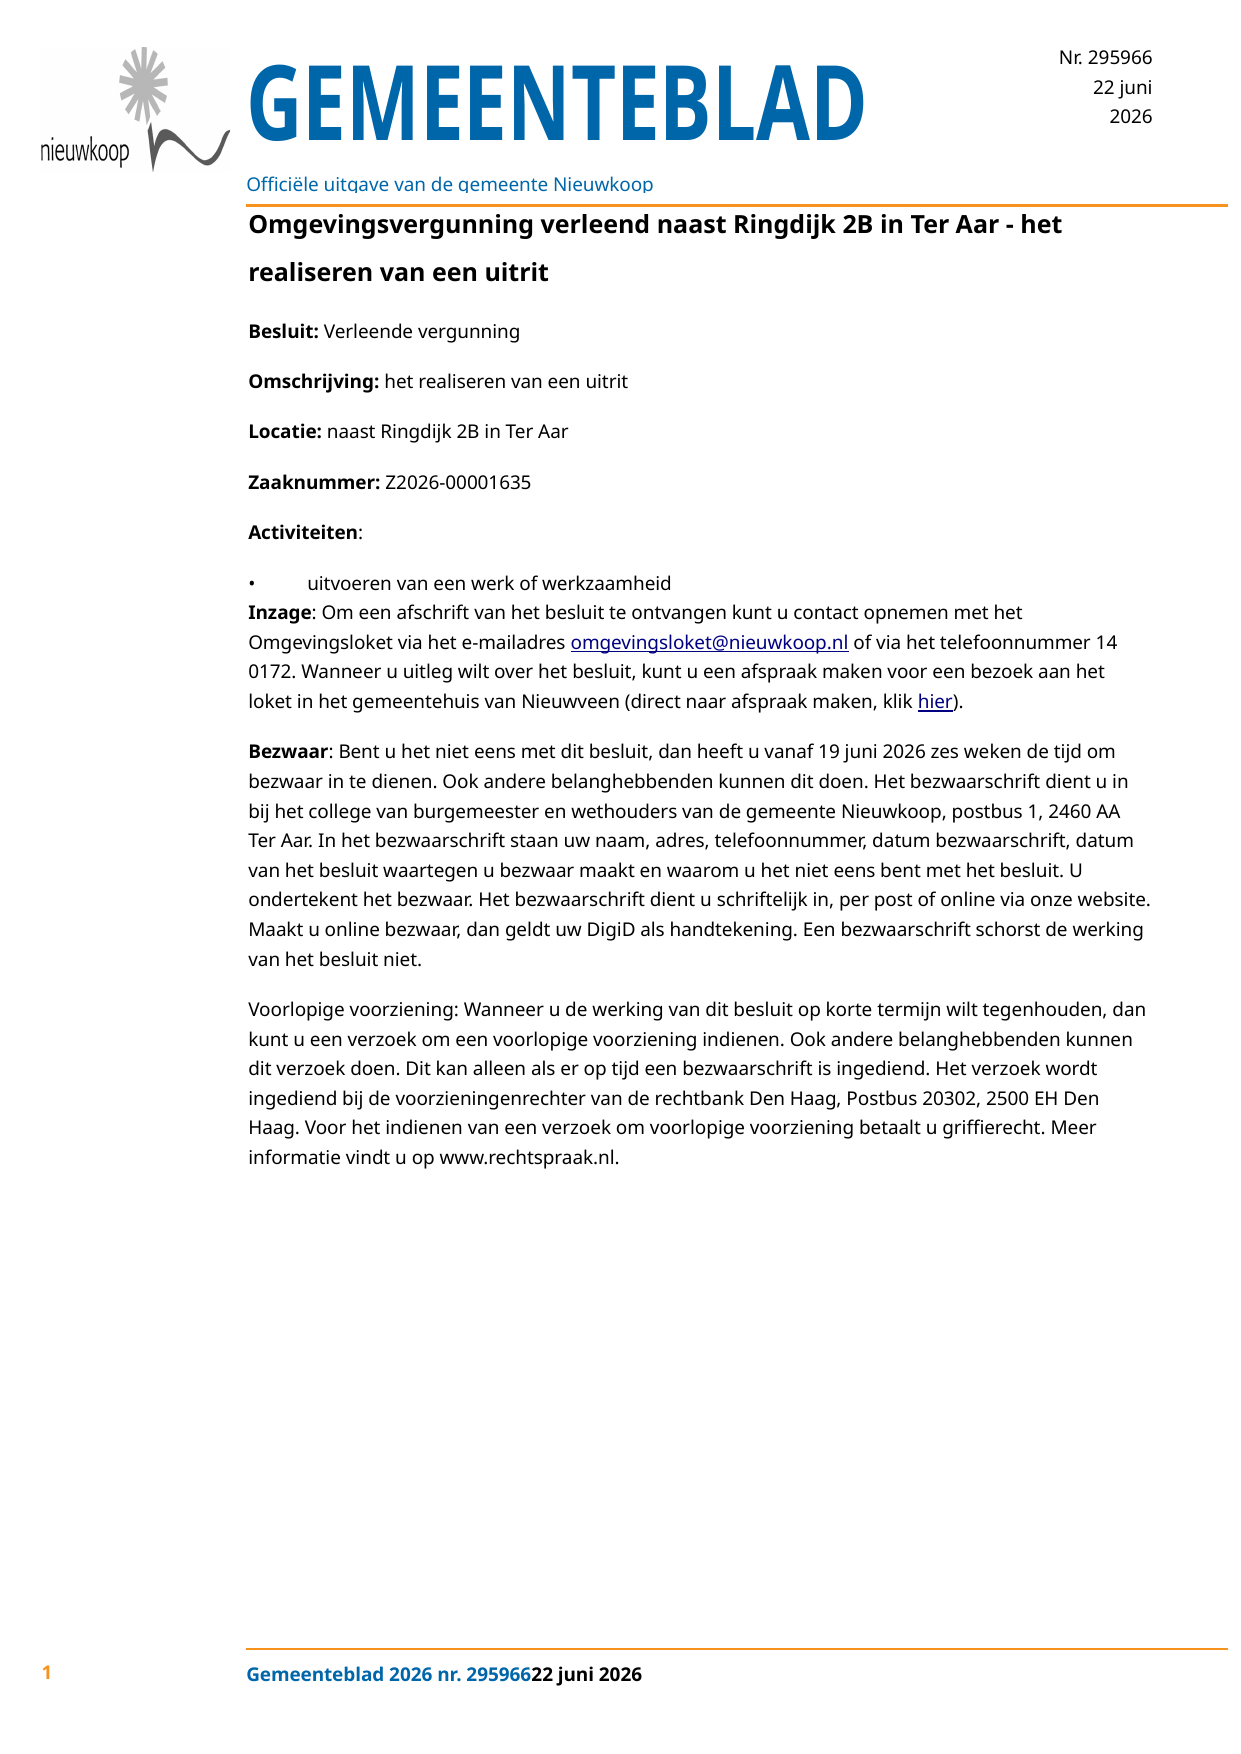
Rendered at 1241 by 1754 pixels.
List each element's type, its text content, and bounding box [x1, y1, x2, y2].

picture [41, 47, 231, 172]
text Bezwaar: Bent u het niet eens met dit besluit, dan heeft u vanaf 19 juni 2026 zes weken de tijd om bezwaar in te dienen. Ook andere belanghebbenden kunnen dit doen. Het bezwaarschrift dient u in bij het college van burgemeester en wethouders van de gemeente Nieuwkoop, postbus 1, 2460 AA Ter Aar. In het bezwaarschrift staan uw naam, adres, telefoonnummer, datum bezwaarschrift, datum van het besluit waartegen u bezwaar maakt en waarom u het niet eens bent met het besluit. U ondertekent het bezwaar. Het bezwaarschrift dient u schriftelijk in, per post of online via onze website. Maakt u online bezwaar, dan geldt uw DigiD als handtekening. Een bezwaarschrift schorst de werking van het besluit niet. [248, 739, 1152, 972]
text Voorlopige voorziening: Wanneer u de werking van dit besluit op korte termijn wilt tegenhouden, dan kunt u een verzoek om een voorlopige voorziening indienen. Ook andere belanghebbenden kunnen dit verzoek doen. Dit kan alleen als er op tijd een bezwaarschrift is ingediend. Het verzoek wordt ingediend bij de voorzieningenrechter van de rechtbank Den Haag, Postbus 20302, 2500 EH Den Haag. Voor het indienen van een verzoek om voorlopige voorziening betaalt u griffierecht. Meer informatie vindt u op www.rechtspraak.nl. [248, 996, 1152, 1170]
text Activiteiten: [248, 519, 1152, 545]
list uitvoeren van een werk of werkzaamheid [248, 570, 1152, 596]
text Omgevingsvergunning verleend naast Ringdijk 2B in Ter Aar - het realiseren van een uitrit [248, 207, 1152, 288]
text Besluit: Verleende vergunning [248, 318, 1152, 344]
text Inzage: Om een afschrift van het besluit te ontvangen kunt u contact opnemen met het Omgevingsloket via het e-mailadres omgevingsloket@nieuwkoop.nl of via het telefoonnummer 14 0172. Wanneer u uitleg wilt over het besluit, kunt u een afspraak maken voor een bezoek aan het loket in het gemeentehuis van Nieuwveen (direct naar afspraak maken, klik hier). [248, 599, 1152, 714]
text Zaaknummer: Z2026-00001635 [248, 469, 1152, 495]
text Omschrijving: het realiseren van een uitrit [248, 368, 1152, 394]
text Locatie: naast Ringdijk 2B in Ter Aar [248, 419, 1152, 444]
